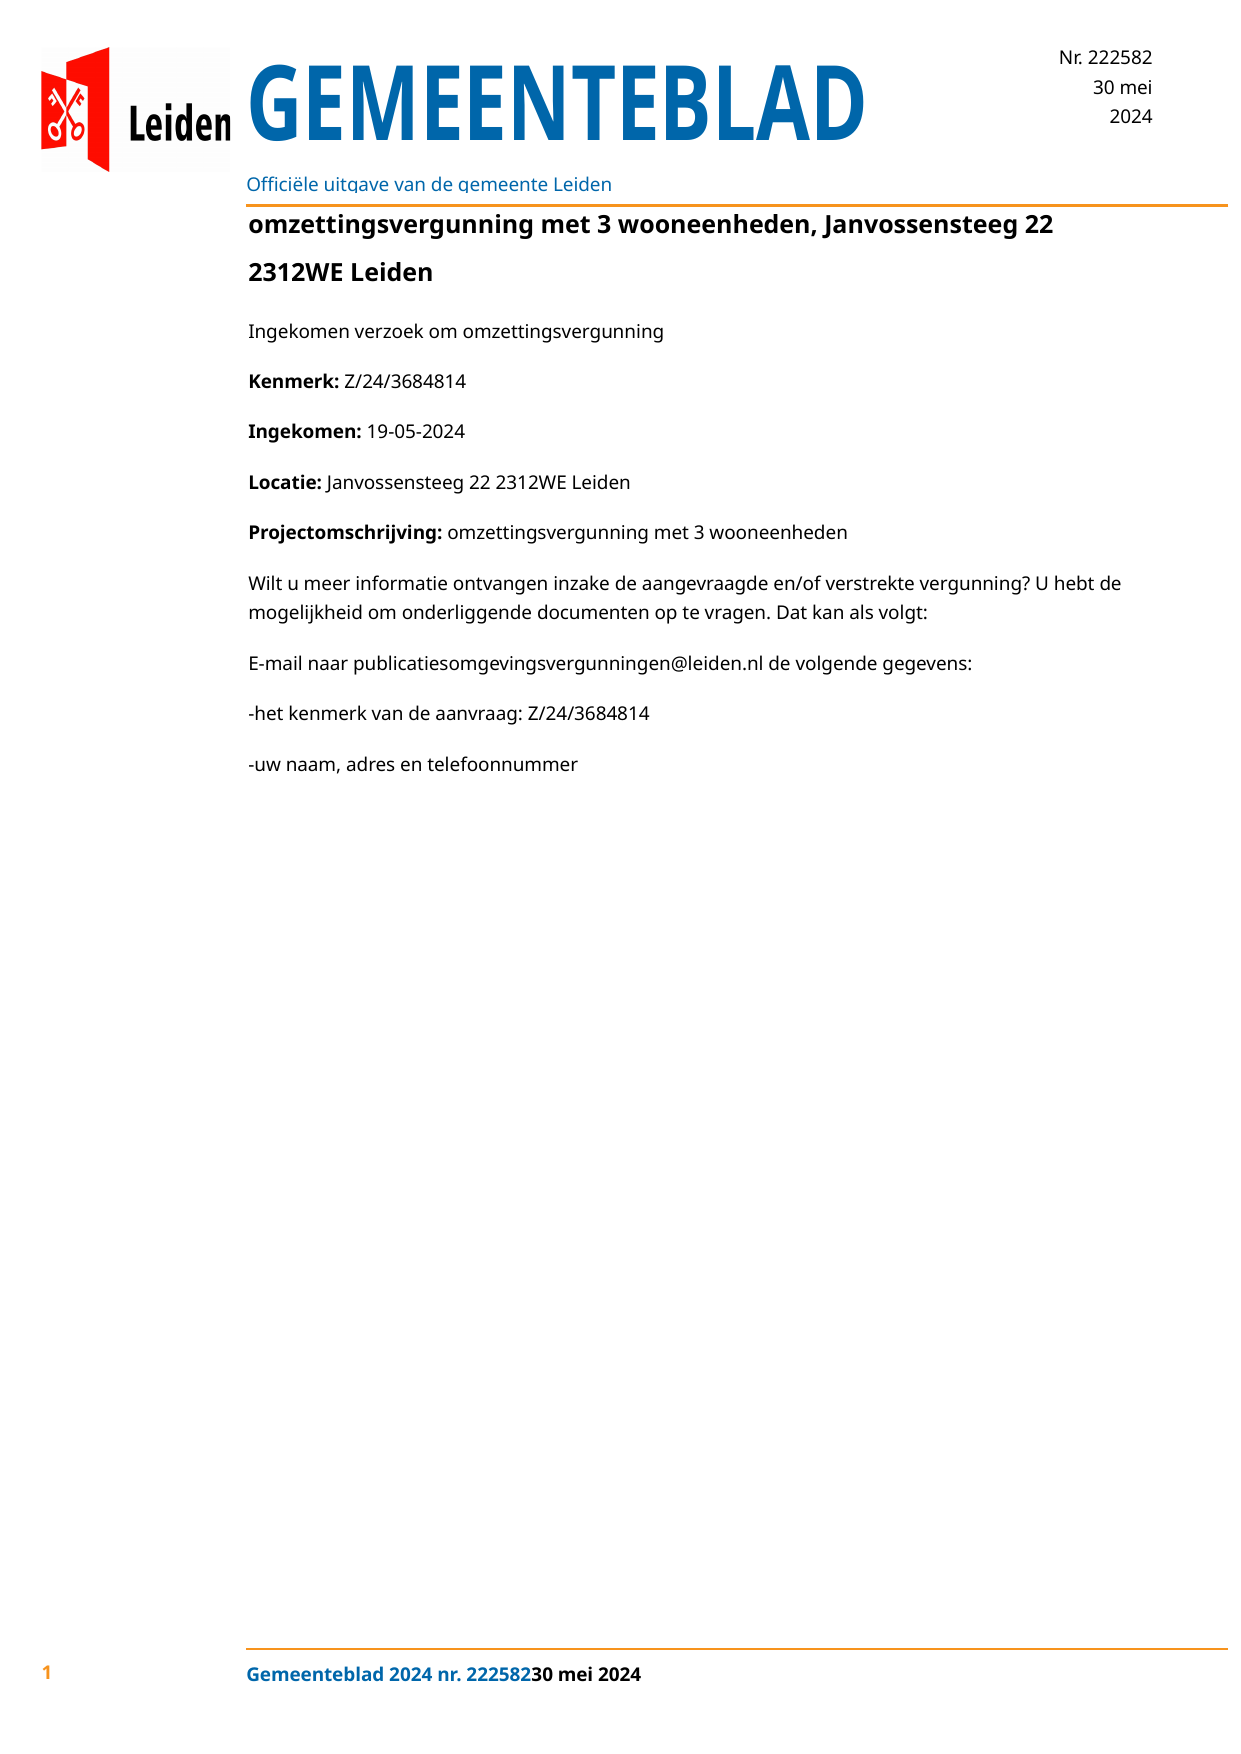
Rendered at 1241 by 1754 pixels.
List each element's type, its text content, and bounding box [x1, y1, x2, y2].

text Wilt u meer informatie ontvangen inzake de aangevraagde en/of verstrekte vergunning? U hebt de mogelijkheid om onderliggende documenten op te vragen. Dat kan als volgt: [248, 570, 1152, 625]
text Kenmerk: Z/24/3684814 [248, 368, 1152, 394]
text Ingekomen verzoek om omzettingsvergunning [248, 318, 1152, 344]
text Locatie: Janvossensteeg 22 2312WE Leiden [248, 469, 1152, 495]
text -het kenmerk van de aanvraag: Z/24/3684814 [248, 700, 1152, 726]
picture [41, 47, 231, 172]
text Projectomschrijving: omzettingsvergunning met 3 wooneenheden [248, 519, 1152, 545]
text E-mail naar publicatiesomgevingsvergunningen@leiden.nl de volgende gegevens: [248, 650, 1152, 676]
text omzettingsvergunning met 3 wooneenheden, Janvossensteeg 22 2312WE Leiden [248, 207, 1152, 288]
text -uw naam, adres en telefoonnummer [248, 751, 1152, 777]
text Ingekomen: 19-05-2024 [248, 419, 1152, 444]
